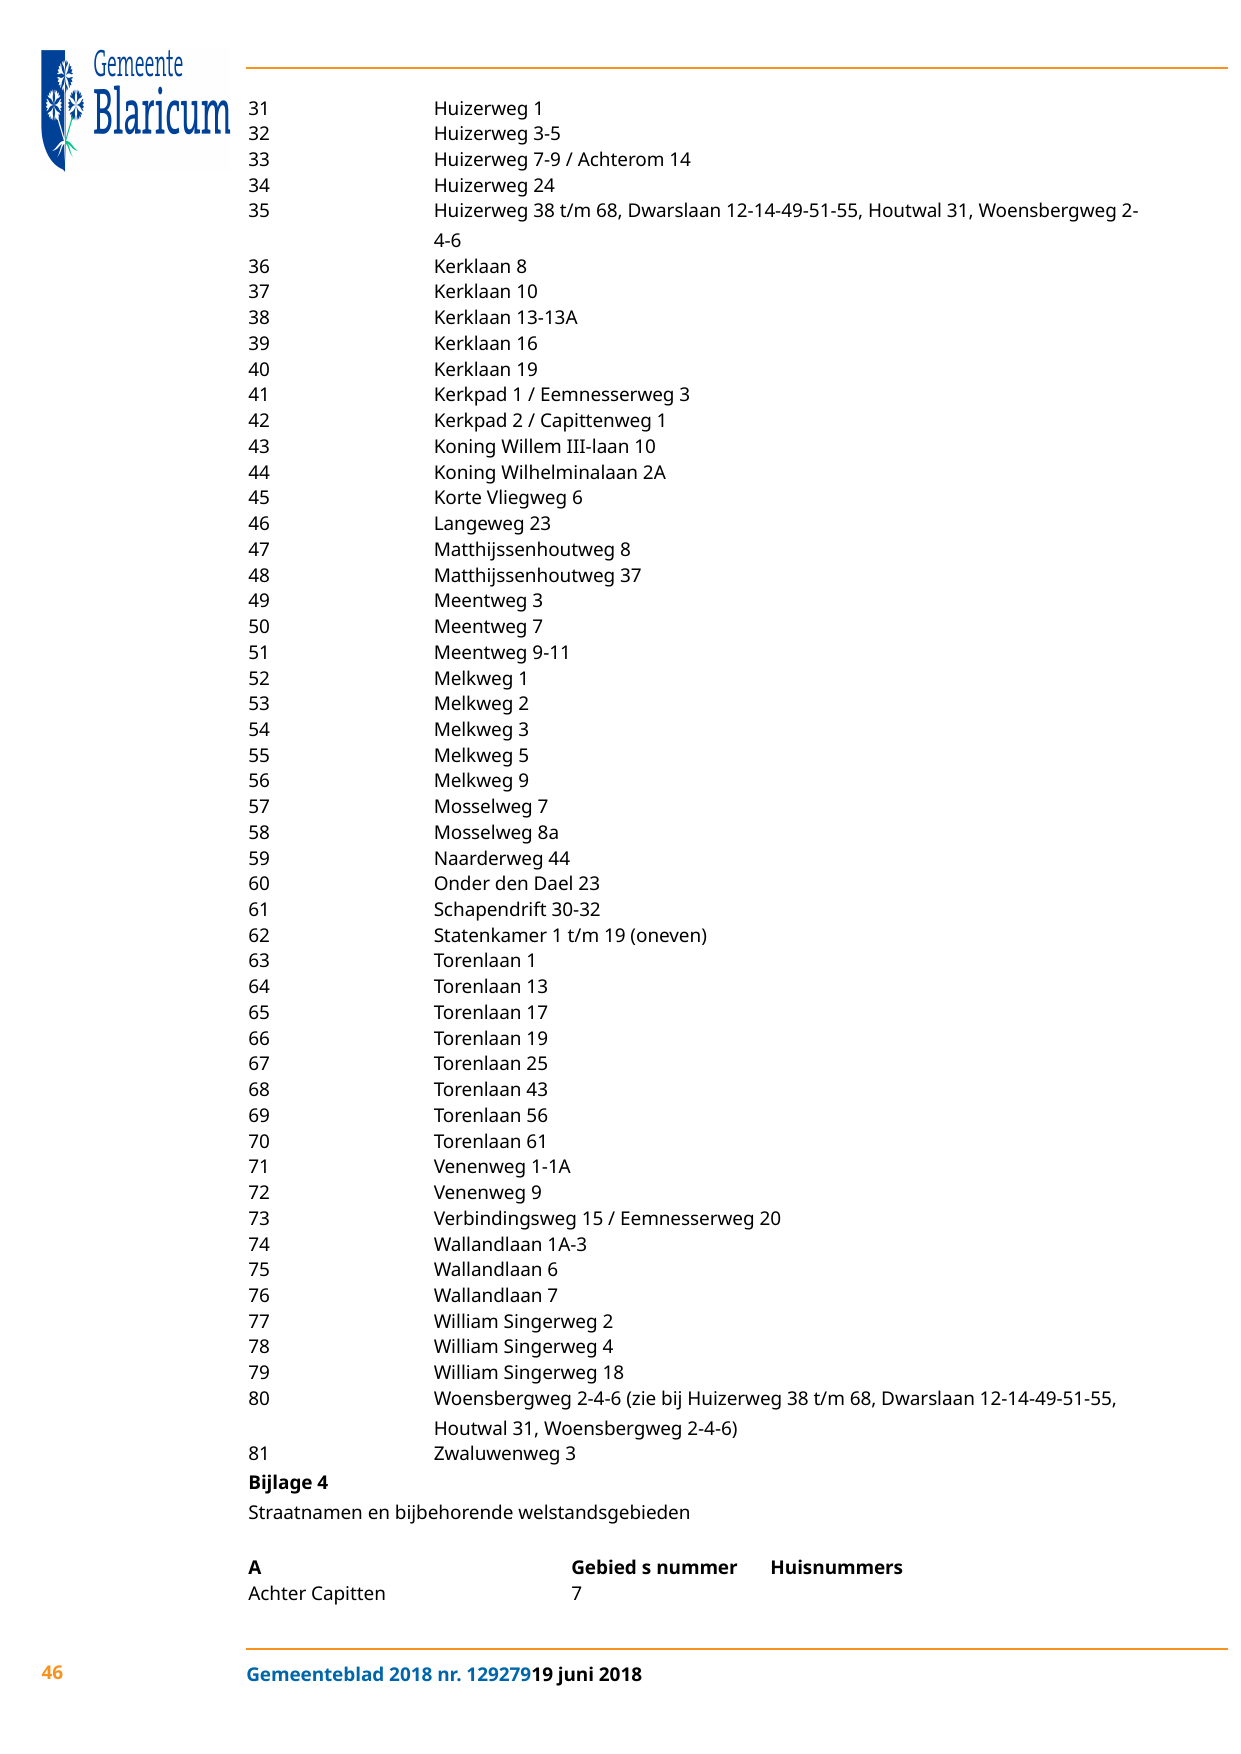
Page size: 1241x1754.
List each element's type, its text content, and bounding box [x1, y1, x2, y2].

table_cell Huizerweg 7-9 / Achterom 14 [434, 146, 1152, 172]
table_cell 74 [248, 1231, 433, 1256]
table_cell Woensbergweg 2-4-6 (zie bij Huizerweg 38 t/m 68, Dwarslaan 12-14-49-51-55, Houtwal 31, Woensbergweg 2-4-6) [434, 1385, 1152, 1440]
table_cell Wallandlaan 6 [434, 1256, 1152, 1282]
table_cell Wallandlaan 7 [434, 1282, 1152, 1308]
table_cell 68 [248, 1076, 433, 1102]
table_cell Meentweg 9-11 [434, 639, 1152, 665]
table_cell Onder den Dael 23 [434, 871, 1152, 896]
table_cell 46 [248, 510, 433, 536]
table_cell Melkweg 1 [434, 665, 1152, 690]
table_cell Venenweg 1-1A [434, 1154, 1152, 1179]
table_cell Torenlaan 13 [434, 974, 1152, 999]
table_cell 38 [248, 305, 433, 330]
table_cell 53 [248, 690, 433, 716]
table_cell 7 [571, 1580, 770, 1606]
table_cell Melkweg 5 [434, 742, 1152, 768]
table_cell Kerklaan 8 [434, 253, 1152, 279]
table_cell 78 [248, 1334, 433, 1359]
table_cell 40 [248, 356, 433, 382]
table_cell Kerklaan 19 [434, 356, 1152, 382]
table_cell 73 [248, 1205, 433, 1231]
table_cell 56 [248, 768, 433, 793]
table_cell 31 [248, 95, 433, 121]
table_cell 61 [248, 896, 433, 922]
table_cell 77 [248, 1308, 433, 1334]
table_cell 72 [248, 1179, 433, 1205]
table_cell Mosselweg 8a [434, 819, 1152, 845]
table_cell Venenweg 9 [434, 1179, 1152, 1205]
text Bijlage 4 [248, 1469, 1152, 1495]
table_header [961, 1529, 1152, 1554]
table_header [248, 1529, 571, 1554]
table_cell 51 [248, 639, 433, 665]
table_cell Huizerweg 1 [434, 95, 1152, 121]
table_cell Torenlaan 1 [434, 948, 1152, 973]
table_cell Kerkpad 2 / Capittenweg 1 [434, 408, 1152, 433]
table_cell 65 [248, 999, 433, 1025]
table_cell 39 [248, 330, 433, 356]
table_cell 50 [248, 613, 433, 639]
table_cell 62 [248, 922, 433, 948]
table_cell Koning Willem III-laan 10 [434, 433, 1152, 459]
table_cell 47 [248, 536, 433, 562]
table_cell Torenlaan 25 [434, 1051, 1152, 1076]
table_cell 57 [248, 793, 433, 819]
table_cell Melkweg 9 [434, 768, 1152, 793]
table_cell Achter Capitten [248, 1580, 571, 1606]
table_cell Zwaluwenweg 3 [434, 1440, 1152, 1466]
table_cell 34 [248, 172, 433, 198]
table_cell 42 [248, 408, 433, 433]
table_cell Melkweg 2 [434, 690, 1152, 716]
table_cell 35 [248, 198, 433, 253]
text Straatnamen en bijbehorende welstandsgebieden [248, 1499, 1152, 1525]
table_cell Torenlaan 56 [434, 1102, 1152, 1128]
table_cell 71 [248, 1154, 433, 1179]
table_cell 64 [248, 974, 433, 999]
table_cell Kerklaan 16 [434, 330, 1152, 356]
table_cell 58 [248, 819, 433, 845]
table_cell 55 [248, 742, 433, 768]
table_cell Gebied s nummer [571, 1554, 770, 1580]
table_cell Torenlaan 43 [434, 1076, 1152, 1102]
table_header [770, 1529, 961, 1554]
table_cell Huizerweg 24 [434, 172, 1152, 198]
table_cell 79 [248, 1359, 433, 1385]
table_cell 44 [248, 459, 433, 484]
table_cell Korte Vliegweg 6 [434, 485, 1152, 510]
table_cell Huisnummers [770, 1554, 1152, 1580]
table_cell 70 [248, 1128, 433, 1153]
table_cell William Singerweg 18 [434, 1359, 1152, 1385]
table_cell 41 [248, 382, 433, 407]
table_cell 69 [248, 1102, 433, 1128]
table_cell Kerkpad 1 / Eemnesserweg 3 [434, 382, 1152, 407]
table_cell 45 [248, 485, 433, 510]
table_cell Meentweg 7 [434, 613, 1152, 639]
table_cell Mosselweg 7 [434, 793, 1152, 819]
table_cell William Singerweg 2 [434, 1308, 1152, 1334]
table_cell Huizerweg 3-5 [434, 121, 1152, 146]
table_cell Kerklaan 10 [434, 279, 1152, 304]
table_cell 37 [248, 279, 433, 304]
table_cell 81 [248, 1440, 433, 1466]
table_cell 67 [248, 1051, 433, 1076]
table_cell Kerklaan 13-13A [434, 305, 1152, 330]
table_cell Statenkamer 1 t/m 19 (oneven) [434, 922, 1152, 948]
table_cell Torenlaan 19 [434, 1025, 1152, 1051]
table_cell Verbindingsweg 15 / Eemnesserweg 20 [434, 1205, 1152, 1231]
picture [41, 47, 231, 172]
table_cell 33 [248, 146, 433, 172]
table_cell [770, 1580, 961, 1606]
table_cell William Singerweg 4 [434, 1334, 1152, 1359]
table_cell Langeweg 23 [434, 510, 1152, 536]
table_cell 75 [248, 1256, 433, 1282]
table_cell Torenlaan 17 [434, 999, 1152, 1025]
table_header [571, 1529, 770, 1554]
table_cell Naarderweg 44 [434, 845, 1152, 871]
table_cell Matthijssenhoutweg 8 [434, 536, 1152, 562]
table_cell 60 [248, 871, 433, 896]
table_cell 43 [248, 433, 433, 459]
table_cell Koning Wilhelminalaan 2A [434, 459, 1152, 484]
table_cell Meentweg 3 [434, 588, 1152, 613]
table_cell 80 [248, 1385, 433, 1440]
table_cell 52 [248, 665, 433, 690]
table_cell [961, 1580, 1152, 1606]
table_cell A [248, 1554, 571, 1580]
table_cell Melkweg 3 [434, 716, 1152, 742]
table_cell 76 [248, 1282, 433, 1308]
table_cell 49 [248, 588, 433, 613]
table_cell Huizerweg 38 t/m 68, Dwarslaan 12-14-49-51-55, Houtwal 31, Woensbergweg 2-4-6 [434, 198, 1152, 253]
table_cell 54 [248, 716, 433, 742]
table_cell 48 [248, 562, 433, 587]
table_cell 66 [248, 1025, 433, 1051]
table_cell 32 [248, 121, 433, 146]
table_cell Matthijssenhoutweg 37 [434, 562, 1152, 587]
table_cell 36 [248, 253, 433, 279]
table_cell 59 [248, 845, 433, 871]
table_cell Schapendrift 30-32 [434, 896, 1152, 922]
table_cell Torenlaan 61 [434, 1128, 1152, 1153]
table_cell Wallandlaan 1A-3 [434, 1231, 1152, 1256]
table_cell 63 [248, 948, 433, 973]
